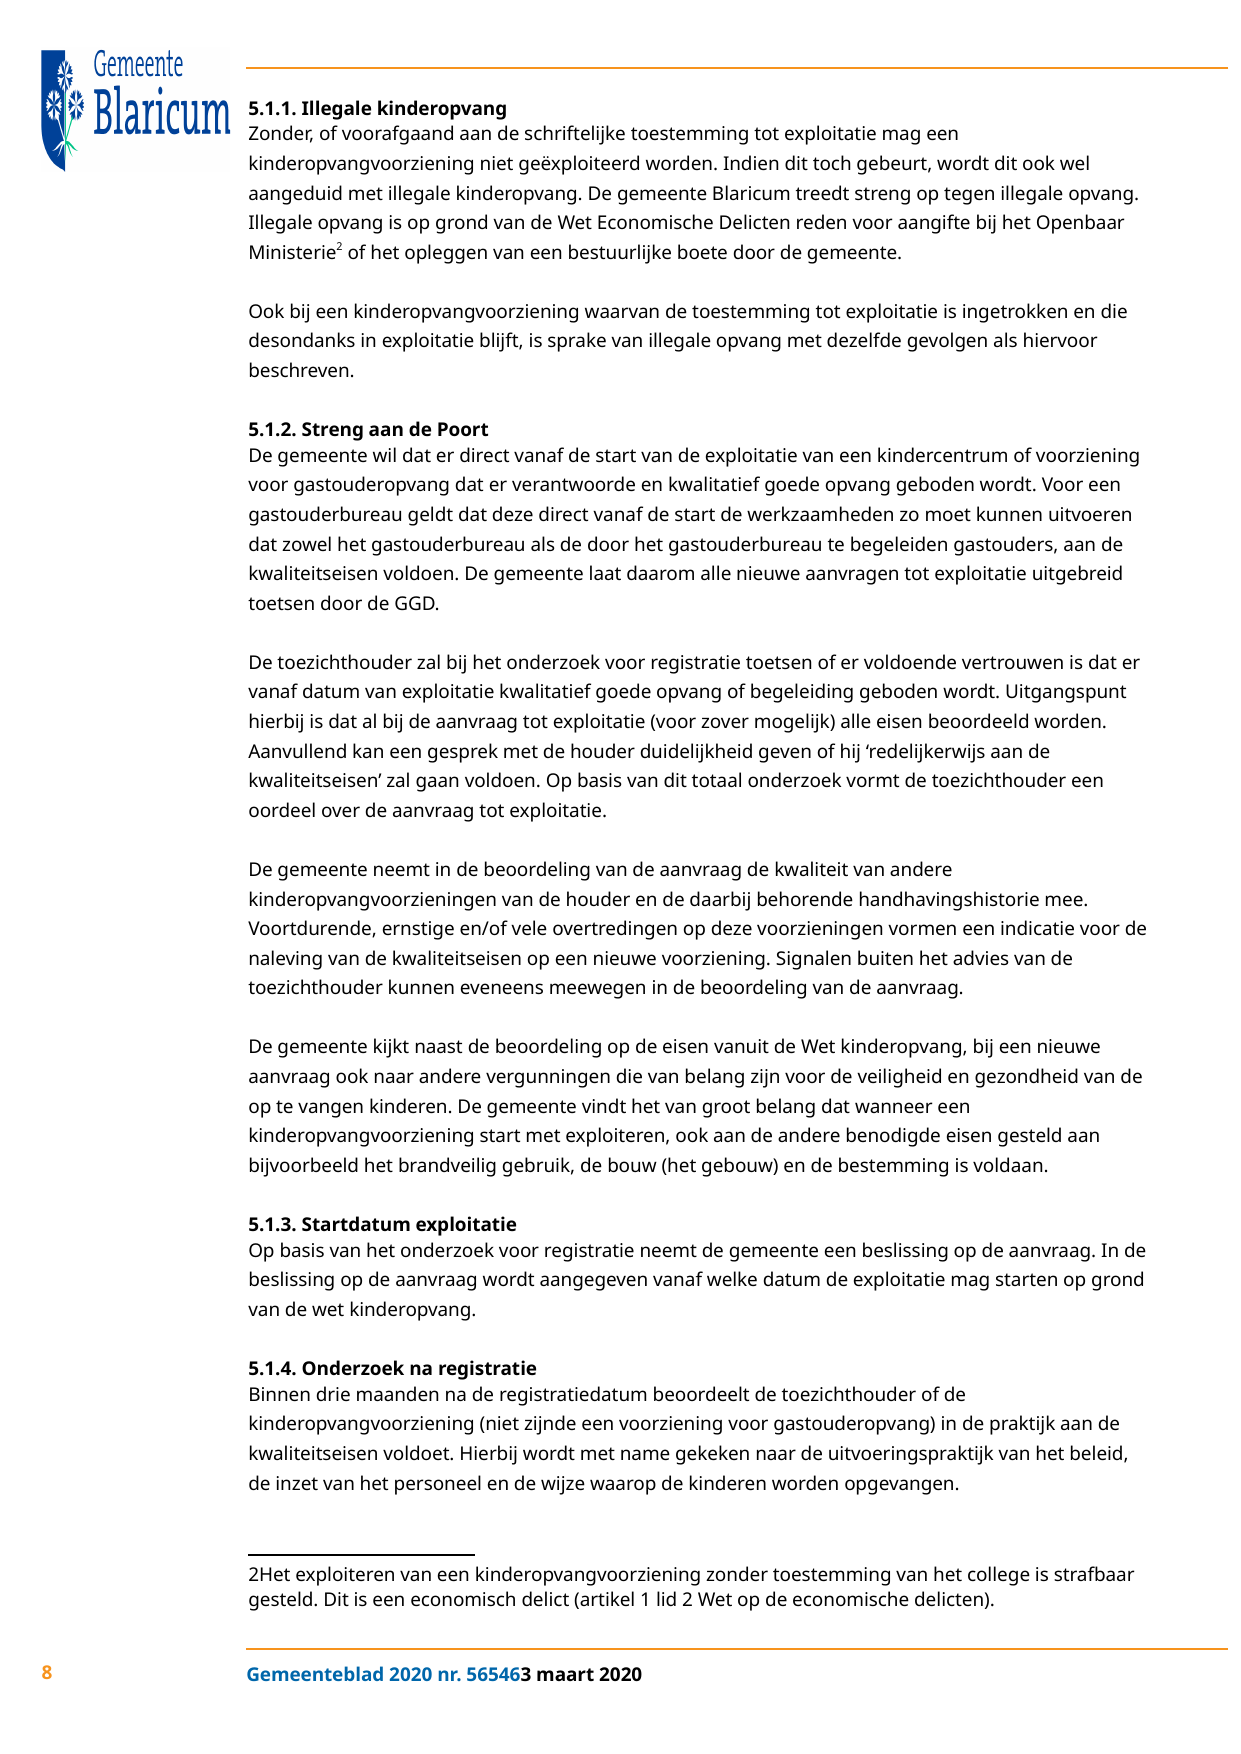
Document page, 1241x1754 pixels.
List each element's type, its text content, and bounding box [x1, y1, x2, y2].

picture [41, 47, 231, 172]
text 5.1.4. Onderzoek na registratie [248, 1355, 1152, 1381]
text De gemeente neemt in de beoordeling van de aanvraag de kwaliteit van andere kinderopvangvoorzieningen van de houder en de daarbij behorende handhavingshistorie mee. Voortdurende, ernstige en/of vele overtredingen op deze voorzieningen vormen een indicatie voor de naleving van de kwaliteitseisen op een nieuwe voorziening. Signalen buiten het advies van de toezichthouder kunnen eveneens meewegen in de beoordeling van de aanvraag. [248, 856, 1152, 1000]
text Op basis van het onderzoek voor registratie neemt de gemeente een beslissing op de aanvraag. In de beslissing op de aanvraag wordt aangegeven vanaf welke datum de exploitatie mag starten op grond van de wet kinderopvang. [248, 1237, 1152, 1322]
text 5.1.3. Startdatum exploitatie [248, 1211, 1152, 1237]
text De gemeente wil dat er direct vanaf de start van de exploitatie van een kindercentrum of voorziening voor gastouderopvang dat er verantwoorde en kwalitatief goede opvang geboden wordt. Voor een gastouderbureau geldt dat deze direct vanaf de start de werkzaamheden zo moet kunnen uitvoeren dat zowel het gastouderbureau als de door het gastouderbureau te begeleiden gastouders, aan de kwaliteitseisen voldoen. De gemeente laat daarom alle nieuwe aanvragen tot exploitatie uitgebreid toetsen door de GGD. [248, 442, 1152, 616]
text 5.1.1. Illegale kinderopvang [248, 95, 1152, 121]
text Ook bij een kinderopvangvoorziening waarvan de toestemming tot exploitatie is ingetrokken en die desondanks in exploitatie blijft, is sprake van illegale opvang met dezelfde gevolgen als hiervoor beschreven. [248, 298, 1152, 383]
text 5.1.2. Streng aan de Poort [248, 416, 1152, 442]
text Het exploiteren van een kinderopvangvoorziening zonder toestemming van het college is strafbaar gesteld. Dit is een economisch delict (artikel 1 lid 2 Wet op de economische delicten). [248, 1561, 1152, 1612]
text Zonder, of voorafgaand aan de schriftelijke toestemming tot exploitatie mag een kinderopvangvoorziening niet geëxploiteerd worden. Indien dit toch gebeurt, wordt dit ook wel aangeduid met illegale kinderopvang. De gemeente Blaricum treedt streng op tegen illegale opvang. Illegale opvang is op grond van de Wet Economische Delicten reden voor aangifte bij het Openbaar Ministerie of het opleggen van een bestuurlijke boete door de gemeente. [248, 121, 1152, 264]
text De toezichthouder zal bij het onderzoek voor registratie toetsen of er voldoende vertrouwen is dat er vanaf datum van exploitatie kwalitatief goede opvang of begeleiding geboden wordt. Uitgangspunt hierbij is dat al bij de aanvraag tot exploitatie (voor zover mogelijk) alle eisen beoordeeld worden. Aanvullend kan een gesprek met de houder duidelijkheid geven of hij ‘redelijkerwijs aan de kwaliteitseisen’ zal gaan voldoen. Op basis van dit totaal onderzoek vormt de toezichthouder een oordeel over de aanvraag tot exploitatie. [248, 649, 1152, 823]
text Binnen drie maanden na de registratiedatum beoordeelt de toezichthouder of de kinderopvangvoorziening (niet zijnde een voorziening voor gastouderopvang) in de praktijk aan de kwaliteitseisen voldoet. Hierbij wordt met name gekeken naar de uitvoeringspraktijk van het beleid, de inzet van het personeel en de wijze waarop de kinderen worden opgevangen. [248, 1381, 1152, 1496]
text De gemeente kijkt naast de beoordeling op de eisen vanuit de Wet kinderopvang, bij een nieuwe aanvraag ook naar andere vergunningen die van belang zijn voor de veiligheid en gezondheid van de op te vangen kinderen. De gemeente vindt het van groot belang dat wanneer een kinderopvangvoorziening start met exploiteren, ook aan de andere benodigde eisen gesteld aan bijvoorbeeld het brandveilig gebruik, de bouw (het gebouw) en de bestemming is voldaan. [248, 1034, 1152, 1178]
